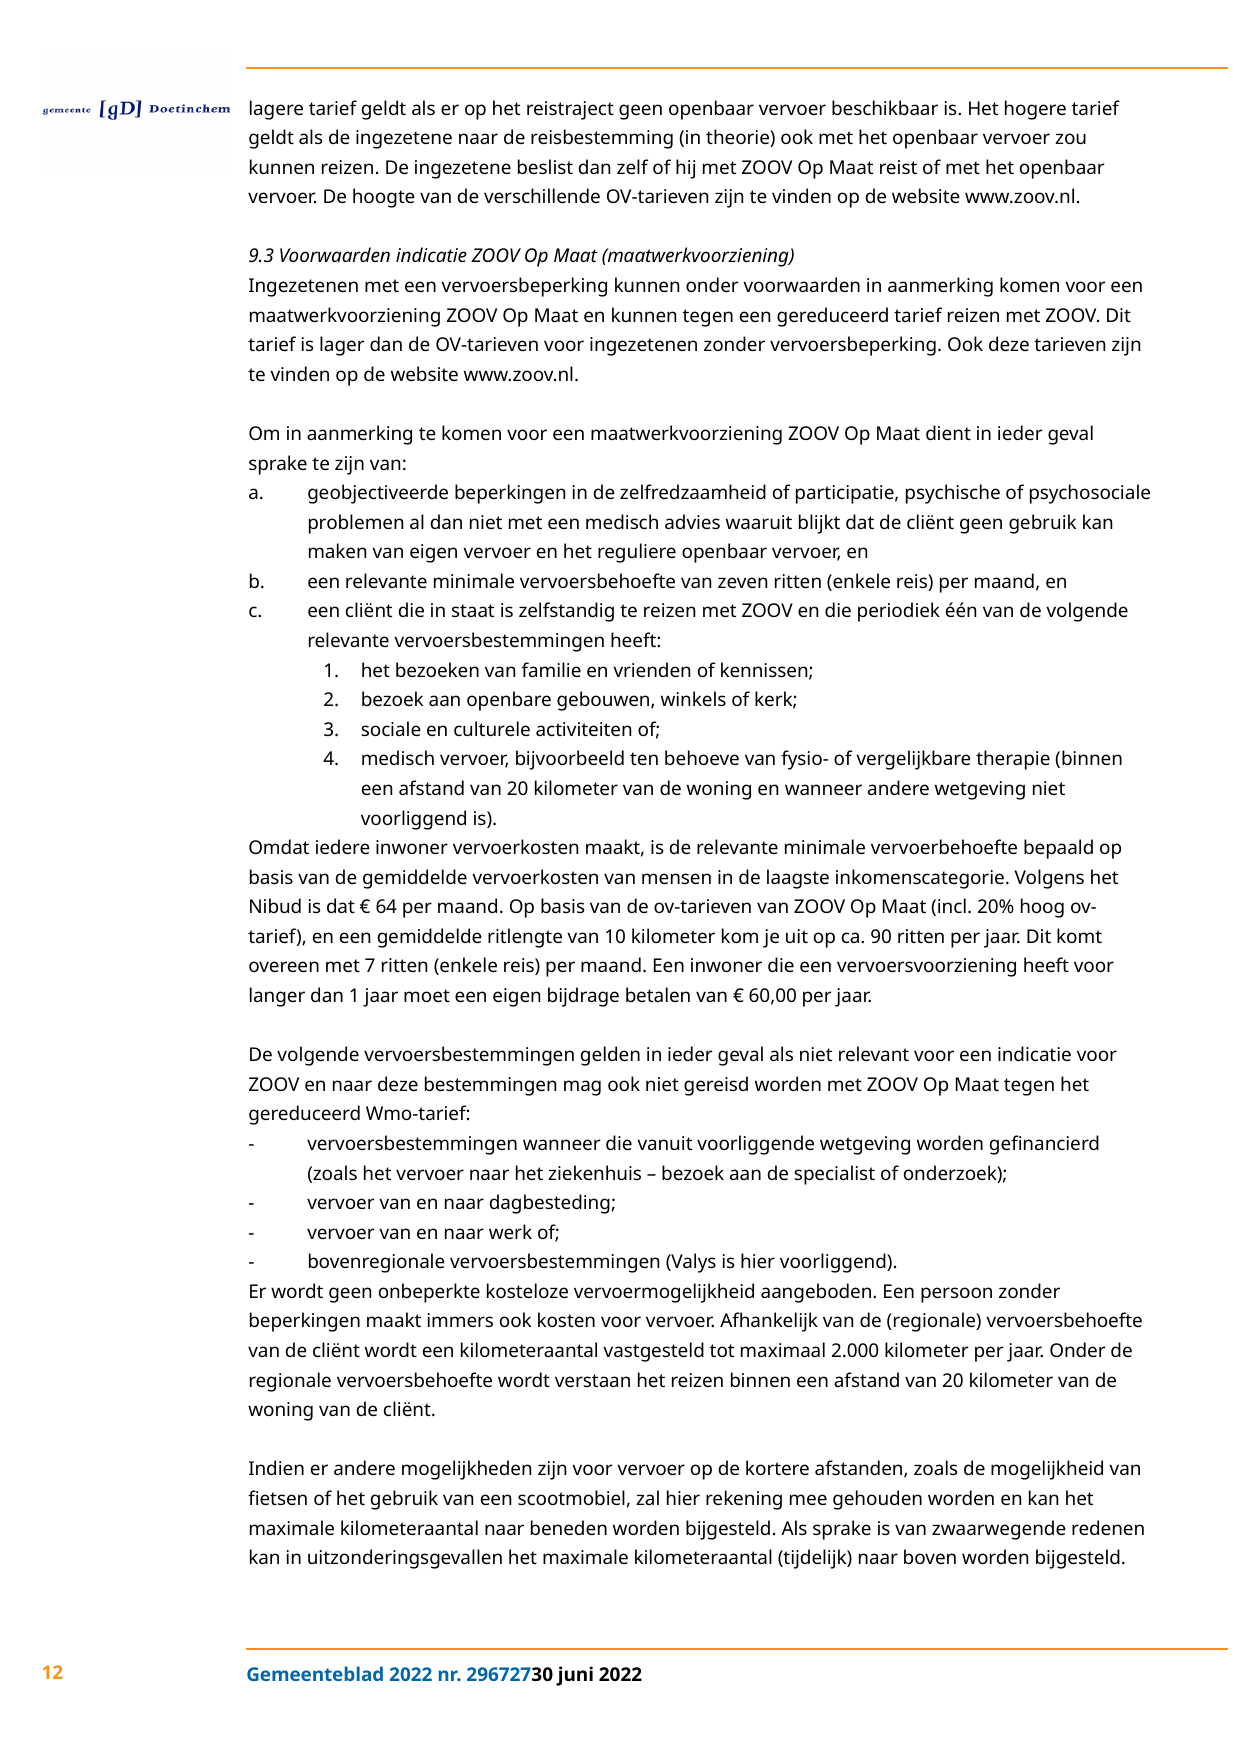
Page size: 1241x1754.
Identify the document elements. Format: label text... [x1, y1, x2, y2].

list bezoek aan openbare gebouwen, winkels of kerk; [323, 686, 1152, 712]
list een relevante minimale vervoersbehoefte van zeven ritten (enkele reis) per maand, en [248, 568, 1152, 594]
text Om in aanmerking te komen voor een maatwerkvoorziening ZOOV Op Maat dient in ieder geval sprake te zijn van: [248, 420, 1152, 476]
list vervoersbestemmingen wanneer die vanuit voorliggende wetgeving worden gefinancierd (zoals het vervoer naar het ziekenhuis – bezoek aan de specialist of onderzoek); [248, 1130, 1152, 1186]
list vervoer van en naar dagbesteding; [248, 1189, 1152, 1215]
list een cliënt die in staat is zelfstandig te reizen met ZOOV en die periodiek één van de volgende relevante vervoersbestemmingen heeft: [248, 598, 1152, 653]
list vervoer van en naar werk of; [248, 1219, 1152, 1245]
text De volgende vervoersbestemmingen gelden in ieder geval als niet relevant voor een indicatie voor ZOOV en naar deze bestemmingen mag ook niet gereisd worden met ZOOV Op Maat tegen het gereduceerd Wmo-tarief: [248, 1041, 1152, 1126]
text Er wordt geen onbeperkte kosteloze vervoermogelijkheid aangeboden. Een persoon zonder beperkingen maakt immers ook kosten voor vervoer. Afhankelijk van de (regionale) vervoersbehoefte van de cliënt wordt een kilometeraantal vastgesteld tot maximaal 2.000 kilometer per jaar. Onder de regionale vervoersbehoefte wordt verstaan het reizen binnen een afstand van 20 kilometer van de woning van de cliënt. [248, 1278, 1152, 1422]
text lagere tarief geldt als er op het reistraject geen openbaar vervoer beschikbaar is. Het hogere tarief geldt als de ingezetene naar de reisbestemming (in theorie) ook met het openbaar vervoer zou kunnen reizen. De ingezetene beslist dan zelf of hij met ZOOV Op Maat reist of met het openbaar vervoer. De hoogte van de verschillende OV-tarieven zijn te vinden op de website www.zoov.nl. [248, 95, 1152, 209]
text Indien er andere mogelijkheden zijn voor vervoer op de kortere afstanden, zoals de mogelijkheid van fietsen of het gebruik van een scootmobiel, zal hier rekening mee gehouden worden en kan het maximale kilometeraantal naar beneden worden bijgesteld. Als sprake is van zwaarwegende redenen kan in uitzonderingsgevallen het maximale kilometeraantal (tijdelijk) naar boven worden bijgesteld. [248, 1456, 1152, 1570]
list sociale en culturele activiteiten of; [323, 716, 1152, 742]
list medisch vervoer, bijvoorbeeld ten behoeve van fysio- of vergelijkbare therapie (binnen een afstand van 20 kilometer van de woning en wanneer andere wetgeving niet voorliggend is). [323, 746, 1152, 831]
text Omdat iedere inwoner vervoerkosten maakt, is de relevante minimale vervoerbehoefte bepaald op basis van de gemiddelde vervoerkosten van mensen in de laagste inkomenscategorie. Volgens het Nibud is dat € 64 per maand. Op basis van de ov-tarieven van ZOOV Op Maat (incl. 20% hoog ov-tarief), en een gemiddelde ritlengte van 10 kilometer kom je uit op ca. 90 ritten per jaar. Dit komt overeen met 7 ritten (enkele reis) per maand. Een inwoner die een vervoersvoorziening heeft voor langer dan 1 jaar moet een eigen bijdrage betalen van € 60,00 per jaar. [248, 834, 1152, 1008]
picture [41, 47, 231, 172]
text 9.3 Voorwaarden indicatie ZOOV Op Maat (maatwerkvoorziening) [248, 243, 1152, 268]
list geobjectiveerde beperkingen in de zelfredzaamheid of participatie, psychische of psychosociale problemen al dan niet met een medisch advies waaruit blijkt dat de cliënt geen gebruik kan maken van eigen vervoer en het reguliere openbaar vervoer, en [248, 479, 1152, 564]
list bovenregionale vervoersbestemmingen (Valys is hier voorliggend). [248, 1248, 1152, 1274]
list het bezoeken van familie en vrienden of kennissen; [323, 657, 1152, 683]
text Ingezetenen met een vervoersbeperking kunnen onder voorwaarden in aanmerking komen voor een maatwerkvoorziening ZOOV Op Maat en kunnen tegen een gereduceerd tarief reizen met ZOOV. Dit tarief is lager dan de OV-tarieven voor ingezetenen zonder vervoersbeperking. Ook deze tarieven zijn te vinden op de website www.zoov.nl. [248, 272, 1152, 387]
